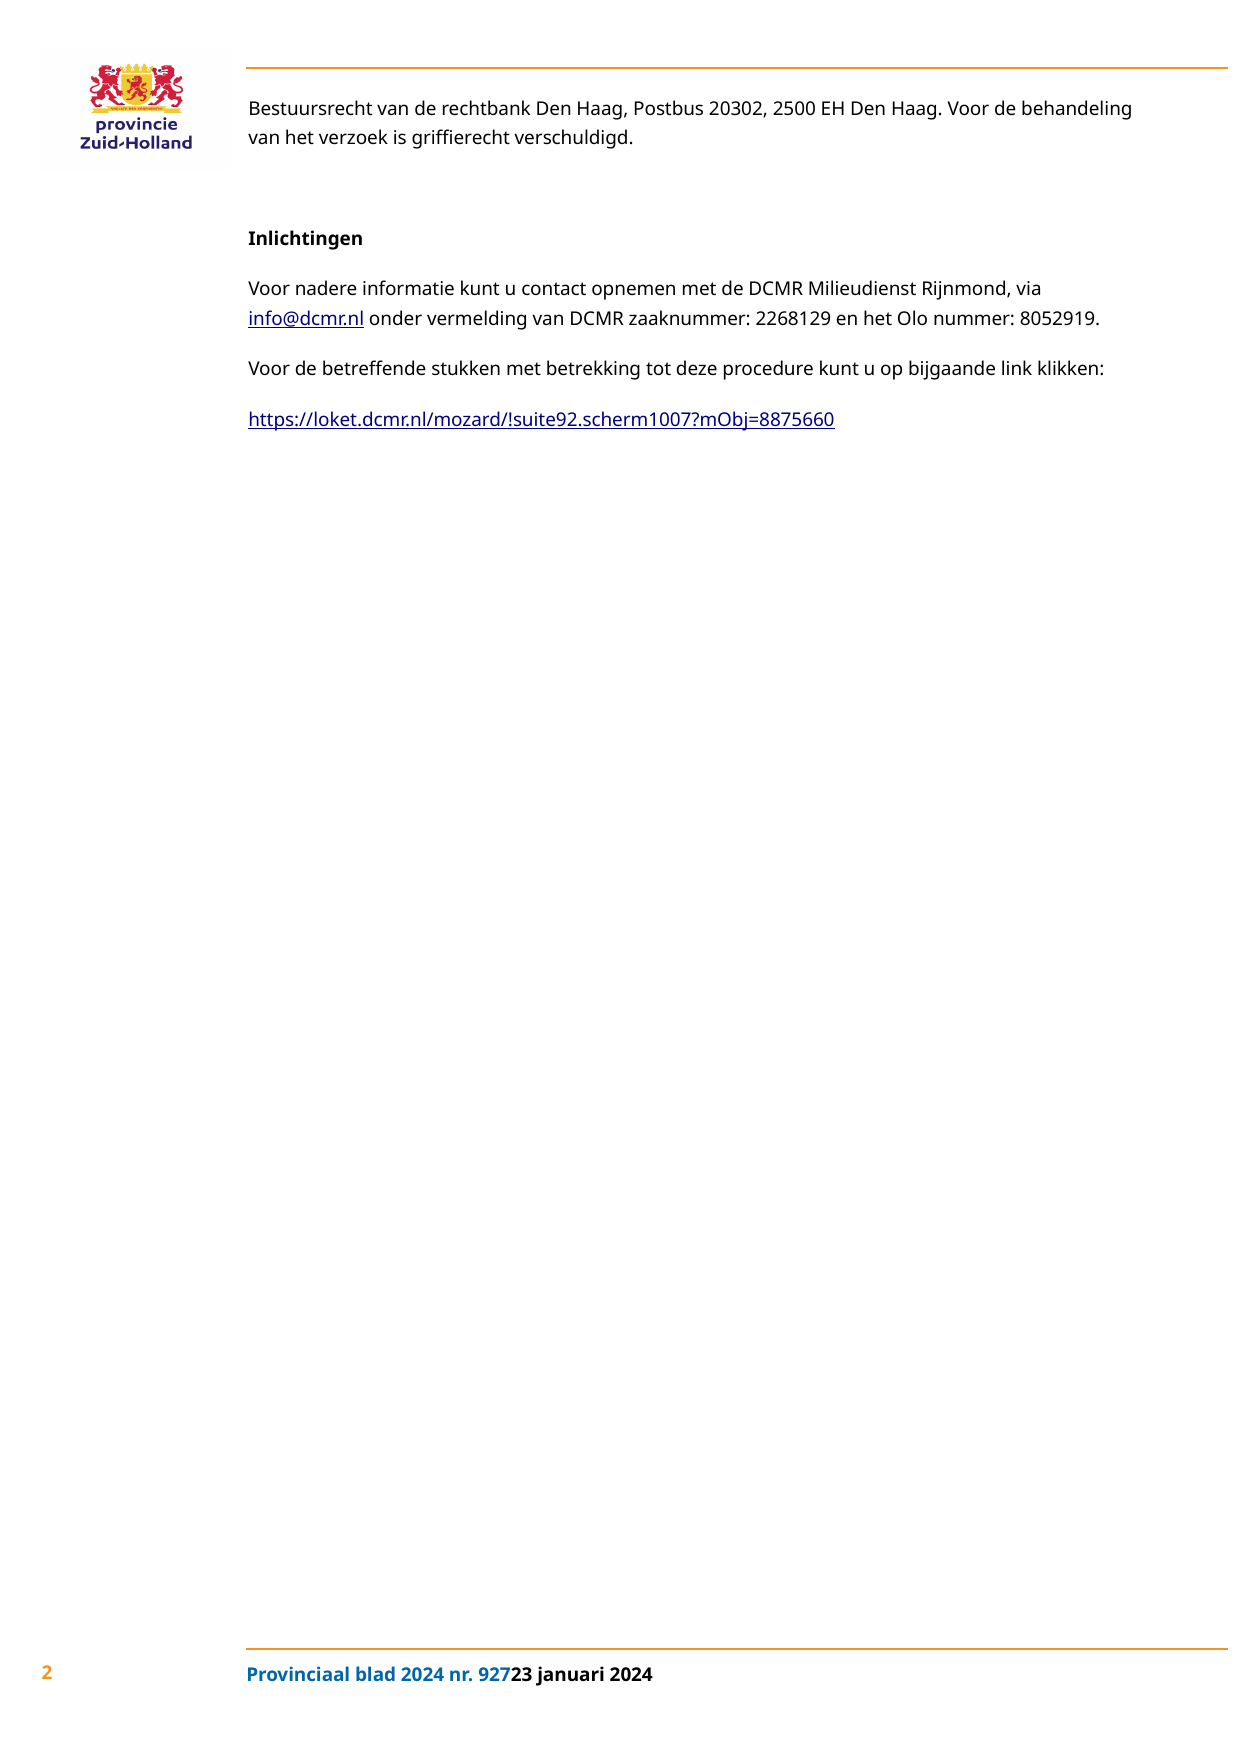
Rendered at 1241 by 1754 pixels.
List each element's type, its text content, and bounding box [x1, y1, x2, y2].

text Inlichtingen [248, 225, 1152, 251]
text Bestuursrecht van de rechtbank Den Haag, Postbus 20302, 2500 EH Den Haag. Voor de behandeling van het verzoek is griffierecht verschuldigd. [248, 95, 1152, 150]
text https://loket.dcmr.nl/mozard/!suite92.scherm1007?mObj=8875660 [248, 406, 1152, 432]
picture [41, 47, 231, 172]
text Voor nadere informatie kunt u contact opnemen met de DCMR Milieudienst Rijnmond, via info@dcmr.nl onder vermelding van DCMR zaaknummer: 2268129 en het Olo nummer: 8052919. [248, 276, 1152, 331]
text Voor de betreffende stukken met betrekking tot deze procedure kunt u op bijgaande link klikken: [248, 356, 1152, 381]
